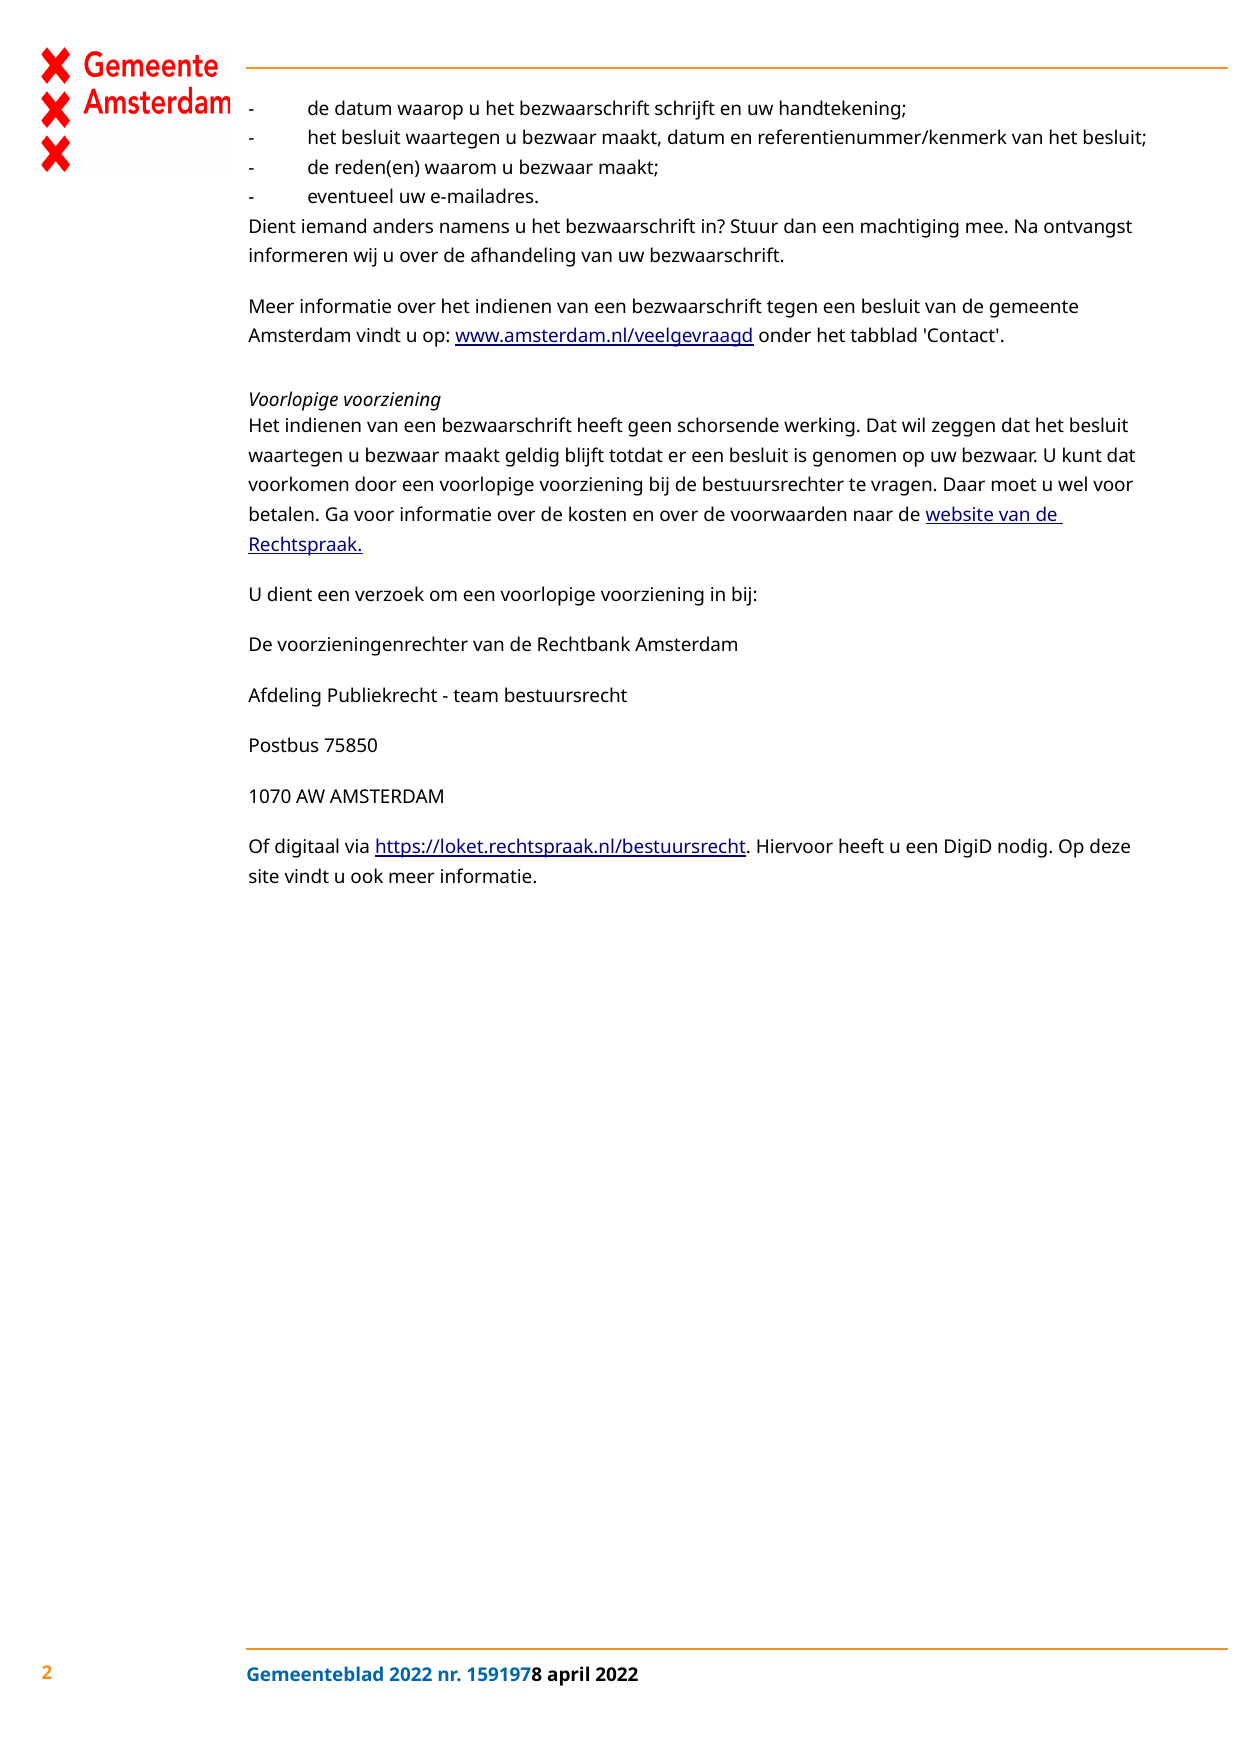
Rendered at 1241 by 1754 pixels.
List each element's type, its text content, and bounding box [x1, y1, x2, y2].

text Meer informatie over het indienen van een bezwaarschrift tegen een besluit van de gemeente Amsterdam vindt u op: www.amsterdam.nl/veelgevraagd onder het tabblad 'Contact'. [248, 293, 1152, 348]
text Voorlopige voorziening [248, 387, 1152, 412]
text U dient een verzoek om een voorlopige voorziening in bij: [248, 581, 1152, 607]
list eventueel uw e-mailadres. [248, 183, 1152, 209]
text Dient iemand anders namens u het bezwaarschrift in? Stuur dan een machtiging mee. Na ontvangst informeren wij u over de afhandeling van uw bezwaarschrift. [248, 213, 1152, 268]
text Postbus 75850 [248, 732, 1152, 758]
text Of digitaal via https://loket.rechtspraak.nl/bestuursrecht. Hiervoor heeft u een DigiD nodig. Op deze site vindt u ook meer informatie. [248, 833, 1152, 888]
text Het indienen van een bezwaarschrift heeft geen schorsende werking. Dat wil zeggen dat het besluit waartegen u bezwaar maakt geldig blijft totdat er een besluit is genomen op uw bezwaar. U kunt dat voorkomen door een voorlopige voorziening bij de bestuursrechter te vragen. Daar moet u wel voor betalen. Ga voor informatie over de kosten en over de voorwaarden naar de website van de Rechtspraak. [248, 412, 1152, 556]
text De voorzieningenrechter van de Rechtbank Amsterdam [248, 632, 1152, 657]
list de datum waarop u het bezwaarschrift schrijft en uw handtekening; [248, 95, 1152, 121]
text 1070 AW AMSTERDAM [248, 783, 1152, 808]
list het besluit waartegen u bezwaar maakt, datum en referentienummer/kenmerk van het besluit; [248, 124, 1152, 150]
picture [41, 47, 231, 172]
text Afdeling Publiekrecht - team bestuursrecht [248, 682, 1152, 708]
list de reden(en) waarom u bezwaar maakt; [248, 154, 1152, 180]
